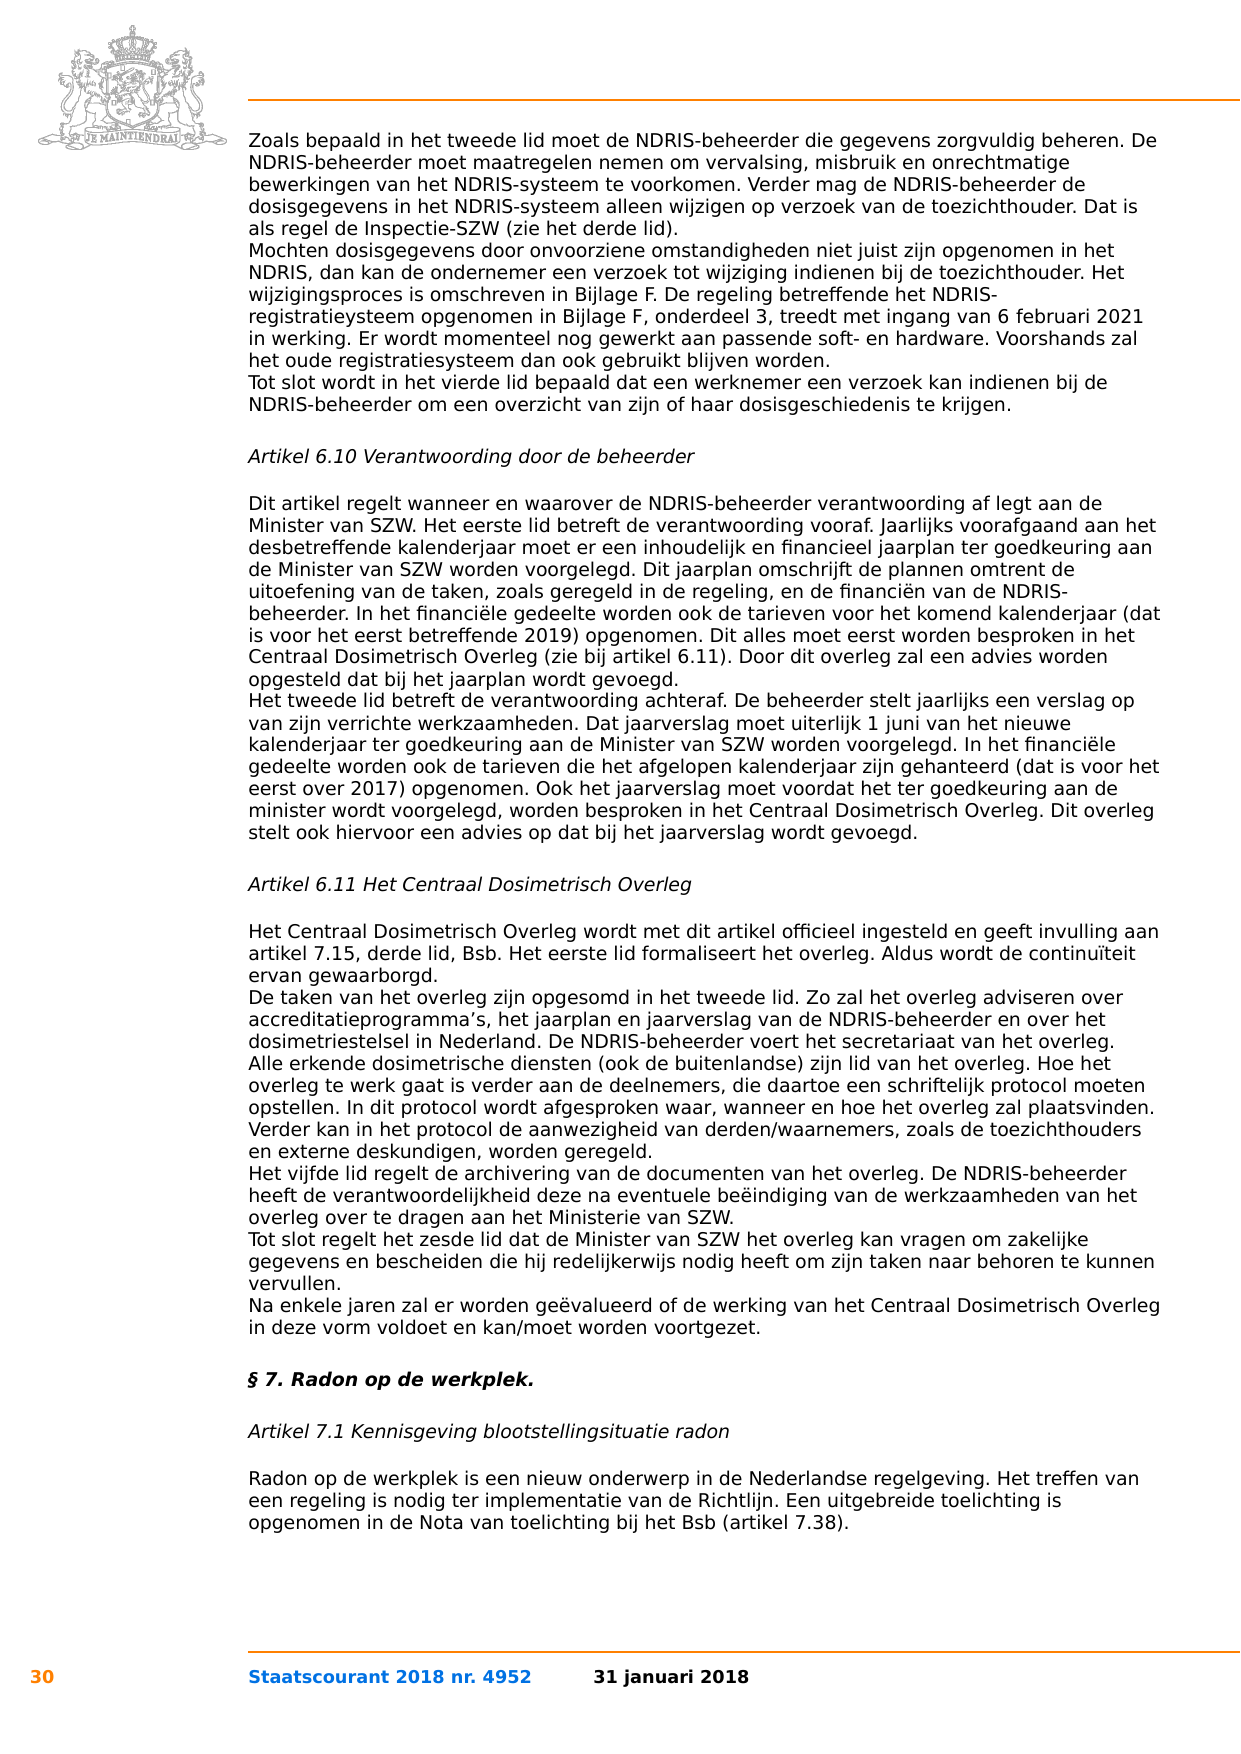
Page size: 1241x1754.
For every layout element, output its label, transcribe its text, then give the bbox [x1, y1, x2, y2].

text Mochten dosisgegevens door onvoorziene omstandigheden niet juist zijn opgenomen in het NDRIS, dan kan de ondernemer een verzoek tot wijziging indienen bij de toezichthouder. Het wijzigingsproces is omschreven in Bijlage F. De regeling betreffende het NDRIS-registratieysteem opgenomen in Bijlage F, onderdeel 3, treedt met ingang van 6 februari 2021 in werking. Er wordt momenteel nog gewerkt aan passende soft- en hardware. Voorshands zal het oude registratiesysteem dan ook gebruikt blijven worden. [248, 240, 1163, 372]
text Dit artikel regelt wanneer en waarover de NDRIS-beheerder verantwoording af legt aan de Minister van SZW. Het eerste lid betreft de verantwoording vooraf. Jaarlijks voorafgaand aan het desbetreffende kalenderjaar moet er een inhoudelijk en financieel jaarplan ter goedkeuring aan de Minister van SZW worden voorgelegd. Dit jaarplan omschrijft de plannen omtrent de uitoefening van de taken, zoals geregeld in de regeling, en de financiën van de NDRIS-beheerder. In het financiële gedeelte worden ook de tarieven voor het komend kalenderjaar (dat is voor het eerst betreffende 2019) opgenomen. Dit alles moet eerst worden besproken in het Centraal Dosimetrisch Overleg (zie bij artikel 6.11). Door dit overleg zal een advies worden opgesteld dat bij het jaarplan wordt gevoegd. [248, 493, 1163, 690]
text Het vijfde lid regelt de archivering van de documenten van het overleg. De NDRIS-beheerder heeft de verantwoordelijkheid deze na eventuele beëindiging van de werkzaamheden van het overleg over te dragen aan het Ministerie van SZW. [248, 1163, 1163, 1229]
text Tot slot wordt in het vierde lid bepaald dat een werknemer een verzoek kan indienen bij de NDRIS-beheerder om een overzicht van zijn of haar dosisgeschiedenis te krijgen. [248, 372, 1163, 416]
text Na enkele jaren zal er worden geëvalueerd of de werking van het Centraal Dosimetrisch Overleg in deze vorm voldoet en kan/moet worden voortgezet. [248, 1295, 1163, 1339]
text Tot slot regelt het zesde lid dat de Minister van SZW het overleg kan vragen om zakelijke gegevens en bescheiden die hij redelijkerwijs nodig heeft om zijn taken naar behoren te kunnen vervullen. [248, 1229, 1163, 1295]
subtitle Artikel 6.10 Verantwoording door de beheerder [248, 446, 1163, 468]
text Zoals bepaald in het tweede lid moet de NDRIS-beheerder die gegevens zorgvuldig beheren. De NDRIS-beheerder moet maatregelen nemen om vervalsing, misbruik en onrechtmatige bewerkingen van het NDRIS-systeem te voorkomen. Verder mag de NDRIS-beheerder de dosisgegevens in het NDRIS-systeem alleen wijzigen op verzoek van de toezichthouder. Dat is als regel de Inspectie-SZW (zie het derde lid). [248, 130, 1163, 240]
subtitle Artikel 6.11 Het Centraal Dosimetrisch Overleg [248, 874, 1163, 896]
text Alle erkende dosimetrische diensten (ook de buitenlandse) zijn lid van het overleg. Hoe het overleg te werk gaat is verder aan de deelnemers, die daartoe een schriftelijk protocol moeten opstellen. In dit protocol wordt afgesproken waar, wanneer en hoe het overleg zal plaatsvinden. Verder kan in het protocol de aanwezigheid van derden/waarnemers, zoals de toezichthouders en externe deskundigen, worden geregeld. [248, 1053, 1163, 1163]
subtitle Artikel 7.1 Kennisgeving blootstellingsituatie radon [248, 1421, 1163, 1443]
subtitle § 7. Radon op de werkplek. [248, 1369, 1163, 1391]
text De taken van het overleg zijn opgesomd in het tweede lid. Zo zal het overleg adviseren over accreditatieprogramma’s, het jaarplan en jaarverslag van de NDRIS-beheerder en over het dosimetriestelsel in Nederland. De NDRIS-beheerder voert het secretariaat van het overleg. [248, 987, 1163, 1053]
text Radon op de werkplek is een nieuw onderwerp in de Nederlandse regelgeving. Het treffen van een regeling is nodig ter implementatie van de Richtlijn. Een uitgebreide toelichting is opgenomen in de Nota van toelichting bij het Bsb (artikel 7.38). [248, 1468, 1163, 1534]
picture [38, 25, 227, 150]
text Het tweede lid betreft de verantwoording achteraf. De beheerder stelt jaarlijks een verslag op van zijn verrichte werkzaamheden. Dat jaarverslag moet uiterlijk 1 juni van het nieuwe kalenderjaar ter goedkeuring aan de Minister van SZW worden voorgelegd. In het financiële gedeelte worden ook de tarieven die het afgelopen kalenderjaar zijn gehanteerd (dat is voor het eerst over 2017) opgenomen. Ook het jaarverslag moet voordat het ter goedkeuring aan de minister wordt voorgelegd, worden besproken in het Centraal Dosimetrisch Overleg. Dit overleg stelt ook hiervoor een advies op dat bij het jaarverslag wordt gevoegd. [248, 690, 1163, 844]
text Het Centraal Dosimetrisch Overleg wordt met dit artikel officieel ingesteld en geeft invulling aan artikel 7.15, derde lid, Bsb. Het eerste lid formaliseert het overleg. Aldus wordt de continuïteit ervan gewaarborgd. [248, 921, 1163, 987]
